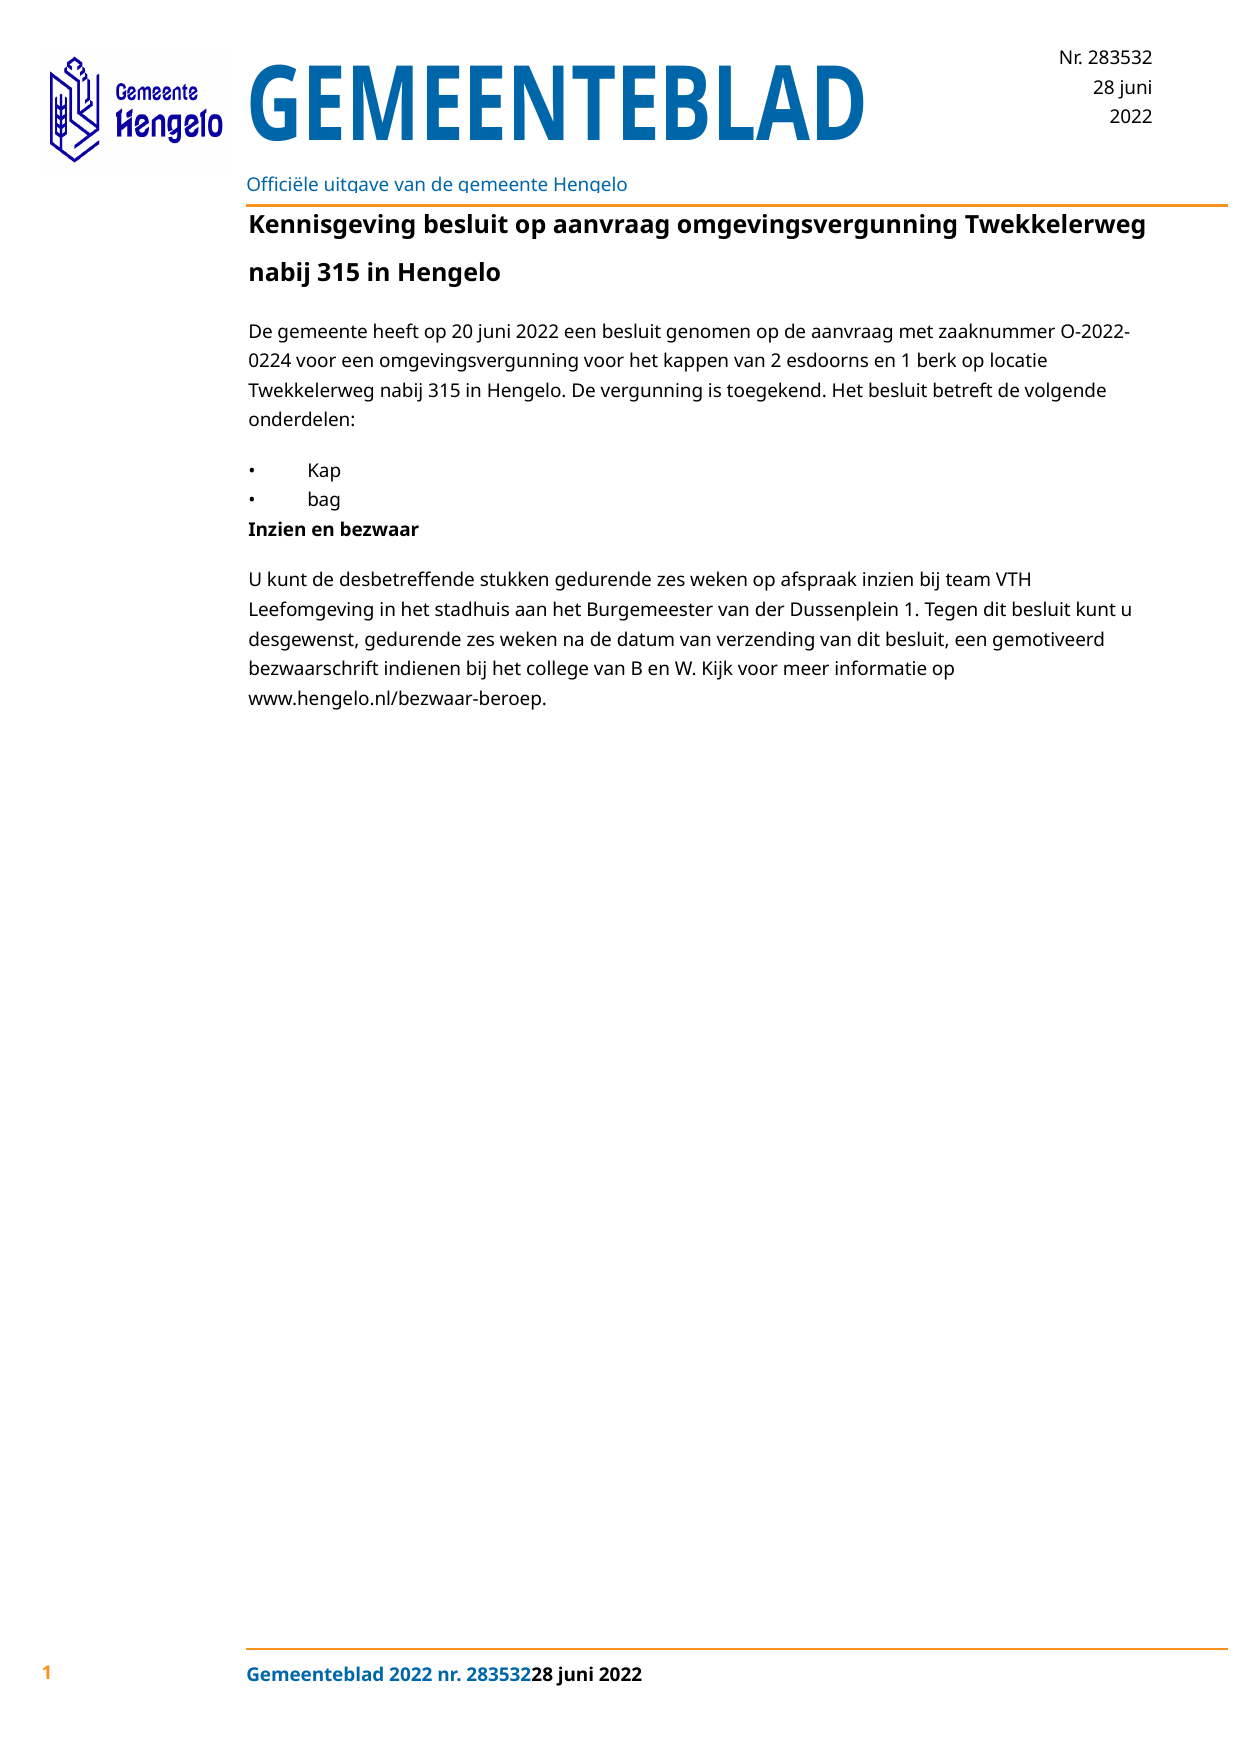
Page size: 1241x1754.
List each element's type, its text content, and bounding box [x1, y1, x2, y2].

text Kennisgeving besluit op aanvraag omgevingsvergunning Twekkelerweg nabij 315 in Hengelo [248, 207, 1152, 288]
picture [41, 47, 231, 172]
list Kap [248, 457, 1152, 483]
text De gemeente heeft op 20 juni 2022 een besluit genomen op de aanvraag met zaaknummer O-2022-0224 voor een omgevingsvergunning voor het kappen van 2 esdoorns en 1 berk op locatie Twekkelerweg nabij 315 in Hengelo. De vergunning is toegekend. Het besluit betreft de volgende onderdelen: [248, 318, 1152, 432]
list bag [248, 487, 1152, 512]
text U kunt de desbetreffende stukken gedurende zes weken op afspraak inzien bij team VTH Leefomgeving in het stadhuis aan het Burgemeester van der Dussenplein 1. Tegen dit besluit kunt u desgewenst, gedurende zes weken na de datum van verzending van dit besluit, een gemotiveerd bezwaarschrift indienen bij het college van B en W. Kijk voor meer informatie op www.hengelo.nl/bezwaar-beroep. [248, 567, 1152, 711]
text Inzien en bezwaar [248, 516, 1152, 542]
